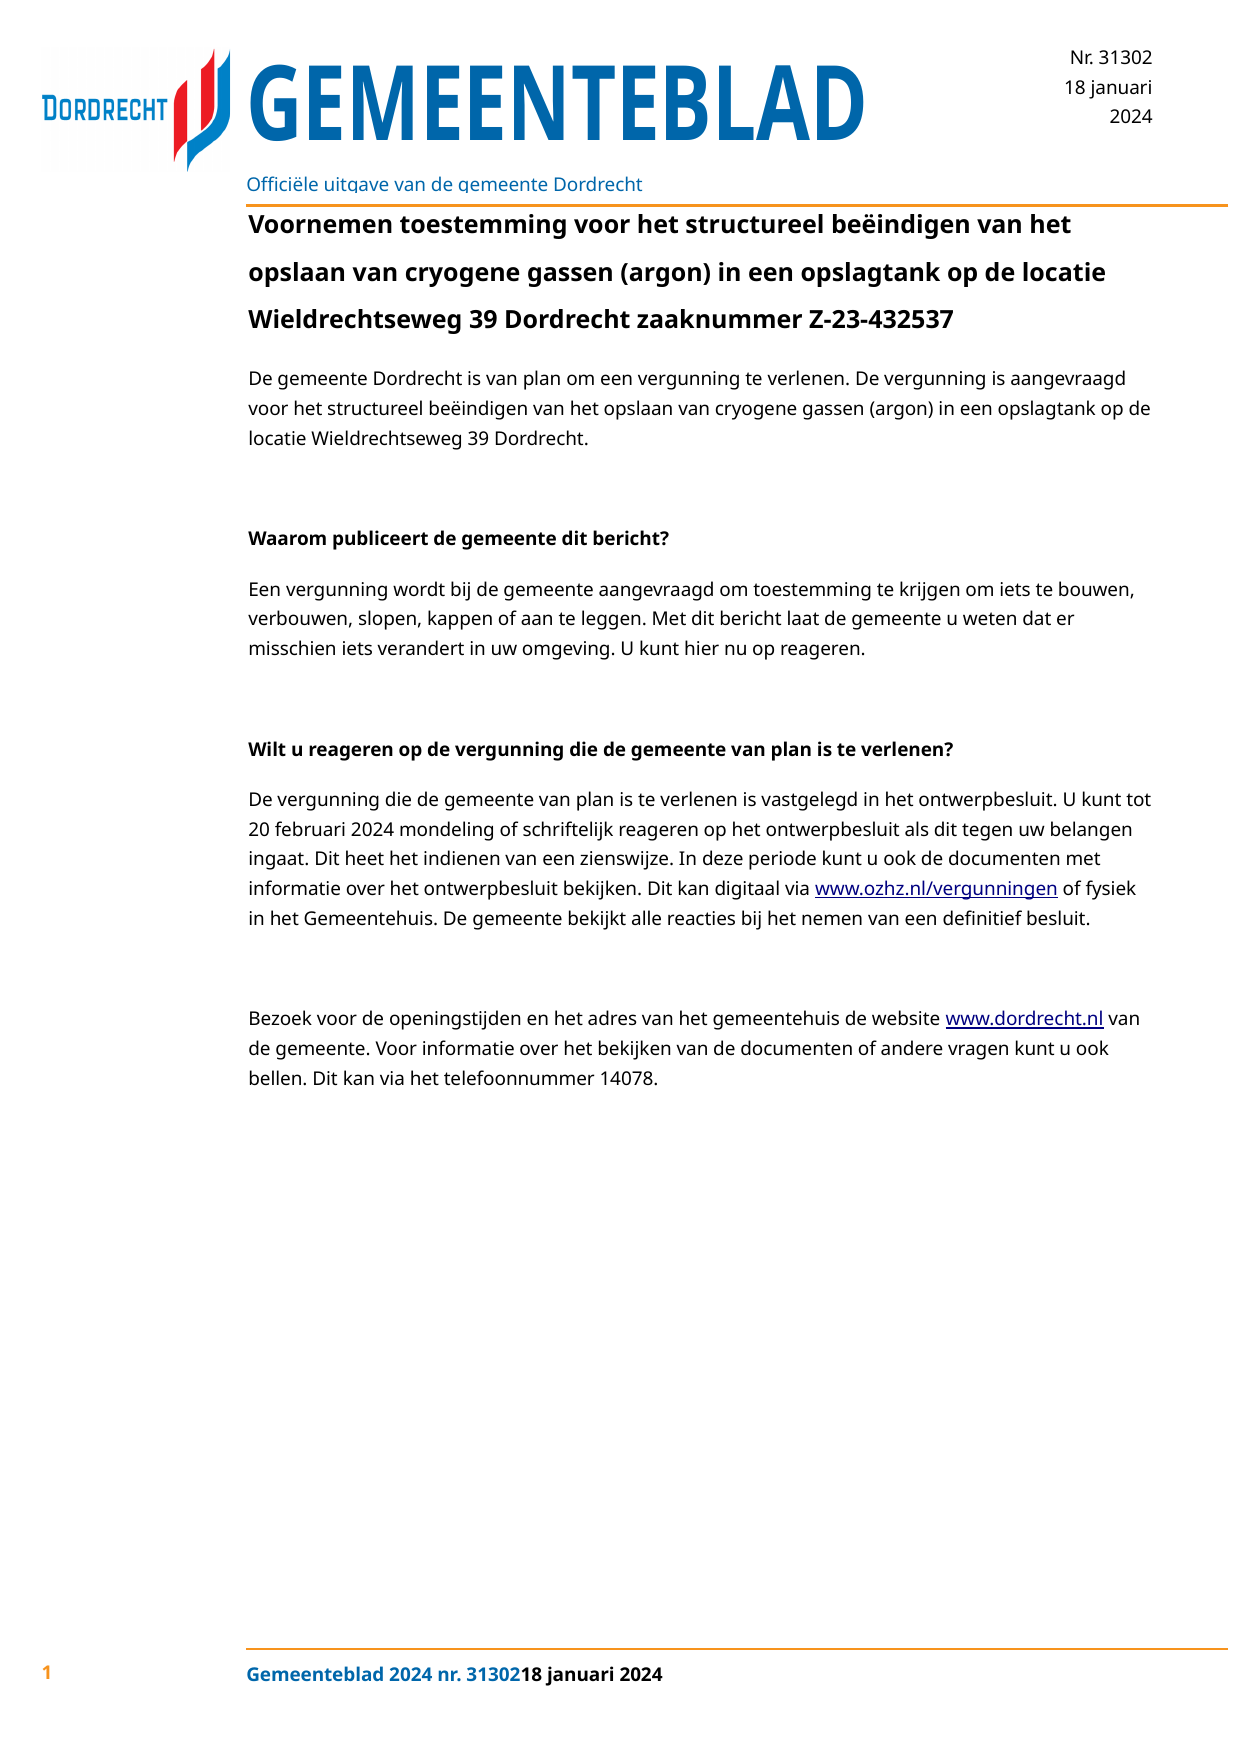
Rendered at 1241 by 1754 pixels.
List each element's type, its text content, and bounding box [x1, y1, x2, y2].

text Voornemen toestemming voor het structureel beëindigen van het opslaan van cryogene gassen (argon) in een opslagtank op de locatie Wieldrechtseweg 39 Dordrecht zaaknummer Z-23-432537 [248, 207, 1152, 336]
text Waarom publiceert de gemeente dit bericht? [248, 526, 1152, 551]
text De gemeente Dordrecht is van plan om een vergunning te verlenen. De vergunning is aangevraagd voor het structureel beëindigen van het opslaan van cryogene gassen (argon) in een opslagtank op de locatie Wieldrechtseweg 39 Dordrecht. [248, 366, 1152, 450]
text De vergunning die de gemeente van plan is te verlenen is vastgelegd in het ontwerpbesluit. U kunt tot 20 februari 2024 mondeling of schriftelijk reageren op het ontwerpbesluit als dit tegen uw belangen ingaat. Dit heet het indienen van een zienswijze. In deze periode kunt u ook de documenten met informatie over het ontwerpbesluit bekijken. Dit kan digitaal via www.ozhz.nl/vergunningen of fysiek in het Gemeentehuis. De gemeente bekijkt alle reacties bij het nemen van een definitief besluit. [248, 786, 1152, 930]
text Een vergunning wordt bij de gemeente aangevraagd om toestemming te krijgen om iets te bouwen, verbouwen, slopen, kappen of aan te leggen. Met dit bericht laat de gemeente u weten dat er misschien iets verandert in uw omgeving. U kunt hier nu op reageren. [248, 576, 1152, 661]
text Wilt u reageren op de vergunning die de gemeente van plan is te verlenen? [248, 736, 1152, 762]
text Bezoek voor de openingstijden en het adres van het gemeentehuis de website www.dordrecht.nl van de gemeente. Voor informatie over het bekijken van de documenten of andere vragen kunt u ook bellen. Dit kan via het telefoonnummer 14078. [248, 1006, 1152, 1090]
picture [41, 47, 231, 172]
